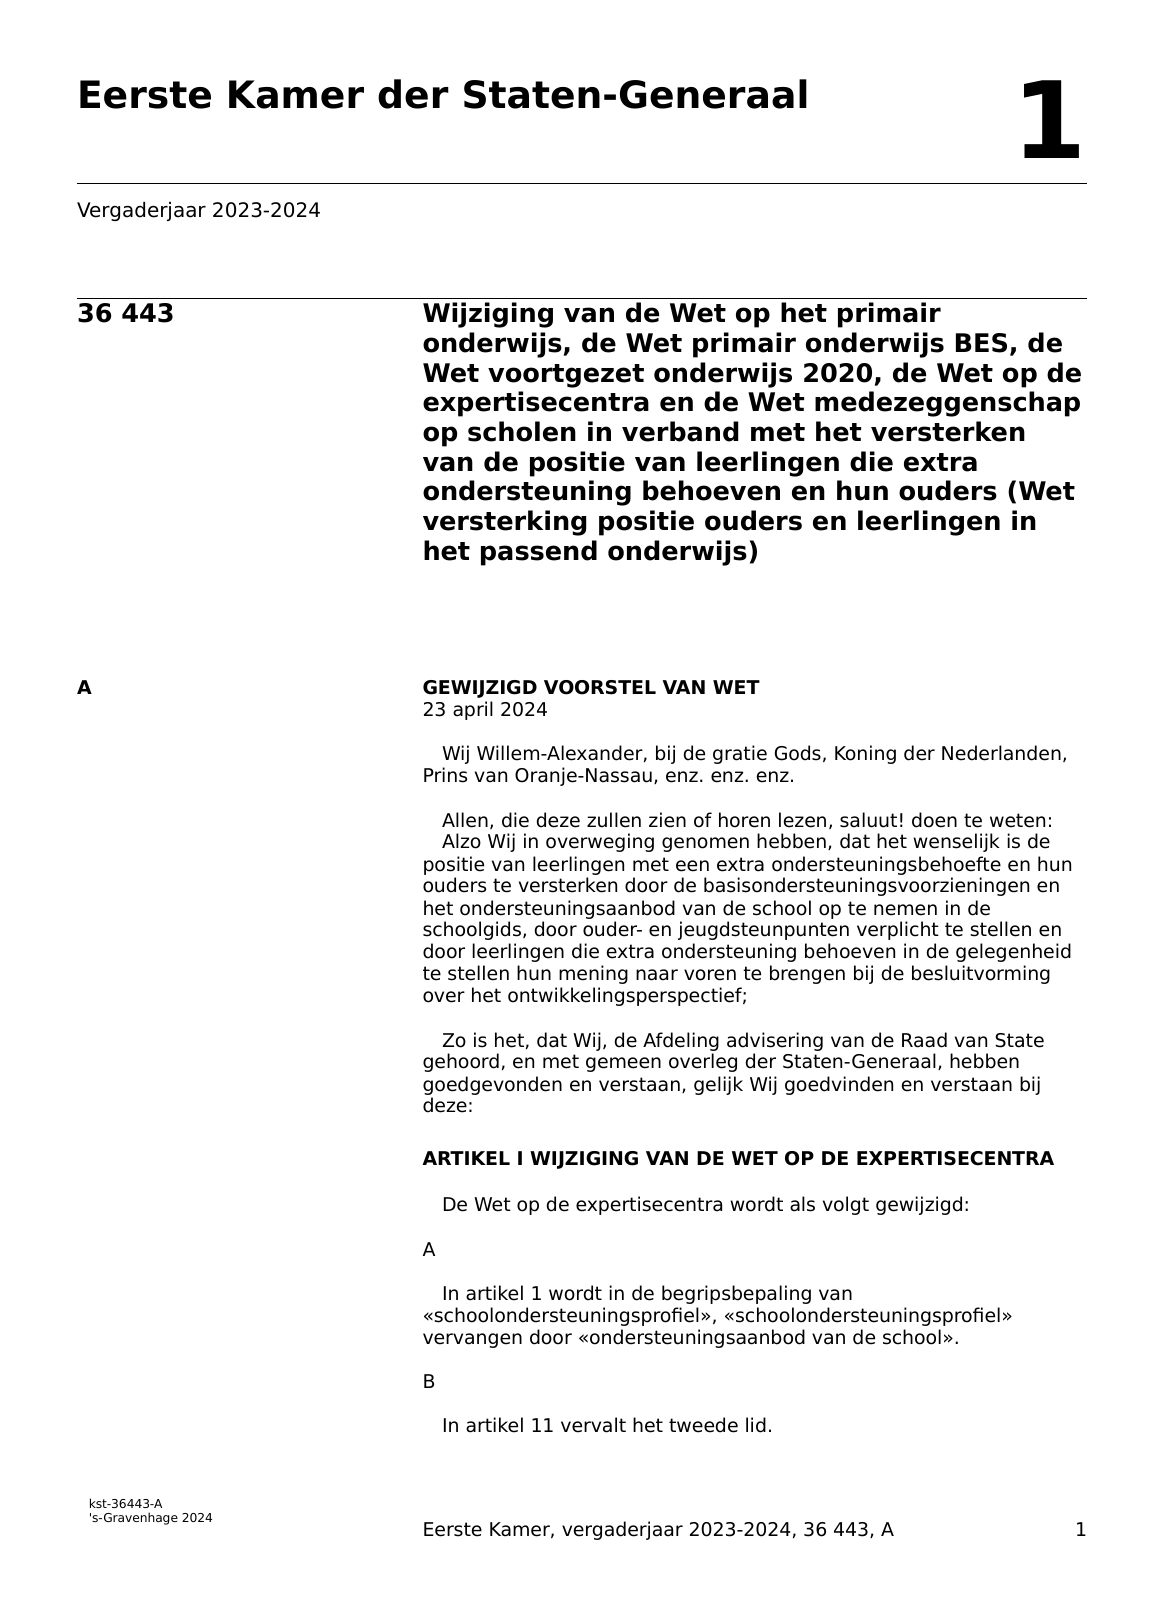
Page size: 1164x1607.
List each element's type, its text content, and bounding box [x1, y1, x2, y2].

text De Wet op de expertisecentra wordt als volgt gewijzigd: [422, 1194, 1087, 1216]
text 's-Gravenhage 2024 [88, 1511, 323, 1525]
text 23 april 2024 [422, 699, 1087, 721]
subtitle A GEWIJZIGD VOORSTEL VAN WET [77, 677, 1087, 699]
text Zo is het, dat Wij, de Afdeling advisering van de Raad van State gehoord, en met gemeen overleg der Staten-Generaal, hebben goedgevonden en verstaan, gelijk Wij goedvinden en verstaan bij deze: [422, 1029, 1087, 1117]
text In artikel 1 wordt in de begripsbepaling van «schoolondersteuningsprofiel», «schoolondersteuningsprofiel» vervangen door «ondersteuningsaanbod van de school». [422, 1283, 1087, 1349]
text kst-36443-A [88, 1497, 323, 1511]
text B [422, 1371, 1087, 1393]
table_header 1 [886, 59, 1087, 183]
text Wij Willem-Alexander, bij de gratie Gods, Koning der Nederlanden, Prins van Oranje-Nassau, enz. enz. enz. [422, 743, 1087, 787]
text In artikel 11 vervalt het tweede lid. [422, 1415, 1087, 1437]
table_header Eerste Kamer der Staten-Generaal [77, 59, 886, 183]
text Allen, die deze zullen zien of horen lezen, saluut! doen te weten: [422, 809, 1087, 831]
subtitle 36 443 Wijziging van de Wet op het primair onderwijs, de Wet primair onderwijs BES, de Wet voortgezet onderwijs 2020, de Wet op de expertisecentra en de Wet medezeggenschap op scholen in verband met het versterken van de positie van leerlingen die extra ondersteuning behoeven en hun ouders (Wet versterking positie ouders en leerlingen in het passend onderwijs) [77, 299, 1087, 566]
table_cell Vergaderjaar 2023-2024 [77, 184, 1087, 298]
text Alzo Wij in overweging genomen hebben, dat het wenselijk is de positie van leerlingen met een extra ondersteuningsbehoefte en hun ouders te versterken door de basisondersteuningsvoorzieningen en het ondersteuningsaanbod van de school op te nemen in de schoolgids, door ouder- en jeugdsteunpunten verplicht te stellen en door leerlingen die extra ondersteuning behoeven in de gelegenheid te stellen hun mening naar voren te brengen bij de besluitvorming over het ontwikkelingsperspectief; [422, 831, 1087, 1007]
text A [422, 1238, 1087, 1261]
subtitle ARTIKEL I WIJZIGING VAN DE WET OP DE EXPERTISECENTRA [422, 1147, 1087, 1169]
